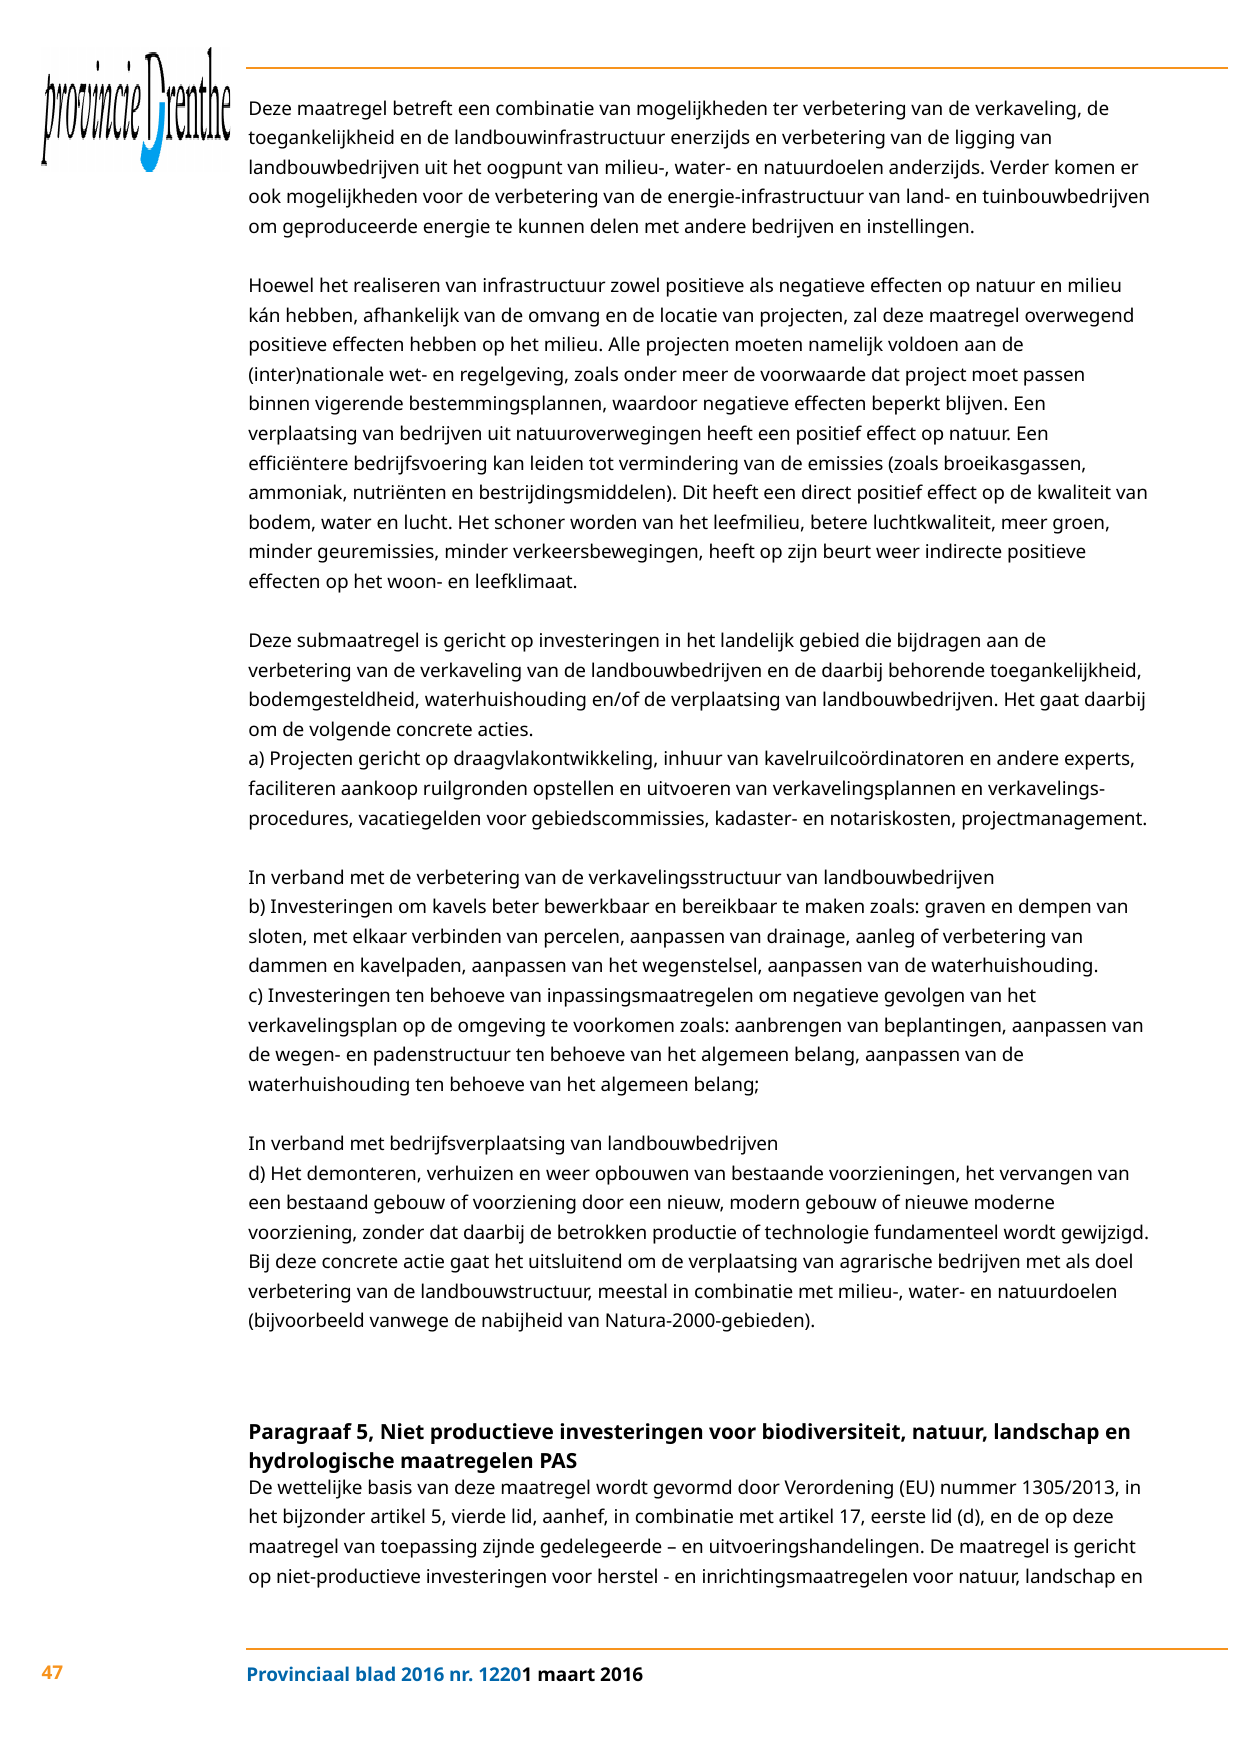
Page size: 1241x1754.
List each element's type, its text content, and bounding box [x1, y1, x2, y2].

text Hoewel het realiseren van infrastructuur zowel positieve als negatieve effecten op natuur en milieu kán hebben, afhankelijk van de omvang en de locatie van projecten, zal deze maatregel overwegend positieve effecten hebben op het milieu. Alle projecten moeten namelijk voldoen aan de (inter)nationale wet- en regelgeving, zoals onder meer de voorwaarde dat project moet passen binnen vigerende bestemmingsplannen, waardoor negatieve effecten beperkt blijven. Een verplaatsing van bedrijven uit natuuroverwegingen heeft een positief effect op natuur. Een efficiëntere bedrijfsvoering kan leiden tot vermindering van de emissies (zoals broeikasgassen, ammoniak, nutriënten en bestrijdingsmiddelen). Dit heeft een direct positief effect op de kwaliteit van bodem, water en lucht. Het schoner worden van het leefmilieu, betere luchtkwaliteit, meer groen, minder geuremissies, minder verkeersbewegingen, heeft op zijn beurt weer indirecte positieve effecten op het woon- en leefklimaat. [248, 272, 1152, 594]
text De wettelijke basis van deze maatregel wordt gevormd door Verordening (EU) nummer 1305/2013, in het bijzonder artikel 5, vierde lid, aanhef, in combinatie met artikel 17, eerste lid (d), en de op deze maatregel van toepassing zijnde gedelegeerde – en uitvoeringshandelingen. De maatregel is gericht op niet-productieve investeringen voor herstel - en inrichtingsmaatregelen voor natuur, landschap en [248, 1474, 1152, 1589]
text Deze maatregel betreft een combinatie van mogelijkheden ter verbetering van de verkaveling, de toegankelijkheid en de landbouwinfrastructuur enerzijds en verbetering van de ligging van landbouwbedrijven uit het oogpunt van milieu-, water- en natuurdoelen anderzijds. Verder komen er ook mogelijkheden voor de verbetering van de energie-infrastructuur van land- en tuinbouwbedrijven om geproduceerde energie te kunnen delen met andere bedrijven en instellingen. [248, 95, 1152, 239]
text Paragraaf 5, Niet productieve investeringen voor biodiversiteit, natuur, landschap en hydrologische maatregelen PAS [248, 1417, 1152, 1474]
text In verband met de verbetering van de verkavelingsstructuur van landbouwbedrijven [248, 864, 1152, 890]
text Deze submaatregel is gericht op investeringen in het landelijk gebied die bijdragen aan de verbetering van de verkaveling van de landbouwbedrijven en de daarbij behorende toegankelijkheid, bodemgesteldheid, waterhuishouding en/of de verplaatsing van landbouwbedrijven. Het gaat daarbij om de volgende concrete acties. [248, 627, 1152, 742]
text d) Het demonteren, verhuizen en weer opbouwen van bestaande voorzieningen, het vervangen van een bestaand gebouw of voorziening door een nieuw, modern gebouw of nieuwe moderne voorziening, zonder dat daarbij de betrokken productie of technologie fundamenteel wordt gewijzigd. [248, 1160, 1152, 1245]
text a) Projecten gericht op draagvlakontwikkeling, inhuur van kavelruilcoördinatoren en andere experts, faciliteren aankoop ruilgronden opstellen en uitvoeren van verkavelingsplannen en verkavelings-procedures, vacatiegelden voor gebiedscommissies, kadaster- en notariskosten, projectmanagement. [248, 746, 1152, 831]
text Bij deze concrete actie gaat het uitsluitend om de verplaatsing van agrarische bedrijven met als doel verbetering van de landbouwstructuur, meestal in combinatie met milieu-, water- en natuurdoelen (bijvoorbeeld vanwege de nabijheid van Natura-2000-gebieden). [248, 1248, 1152, 1333]
text c) Investeringen ten behoeve van inpassingsmaatregelen om negatieve gevolgen van het verkavelingsplan op de omgeving te voorkomen zoals: aanbrengen van beplantingen, aanpassen van de wegen- en padenstructuur ten behoeve van het algemeen belang, aanpassen van de waterhuishouding ten behoeve van het algemeen belang; [248, 982, 1152, 1097]
text In verband met bedrijfsverplaatsing van landbouwbedrijven [248, 1130, 1152, 1156]
picture [41, 47, 231, 172]
text b) Investeringen om kavels beter bewerkbaar en bereikbaar te maken zoals: graven en dempen van sloten, met elkaar verbinden van percelen, aanpassen van drainage, aanleg of verbetering van dammen en kavelpaden, aanpassen van het wegenstelsel, aanpassen van de waterhuishouding. [248, 893, 1152, 978]
